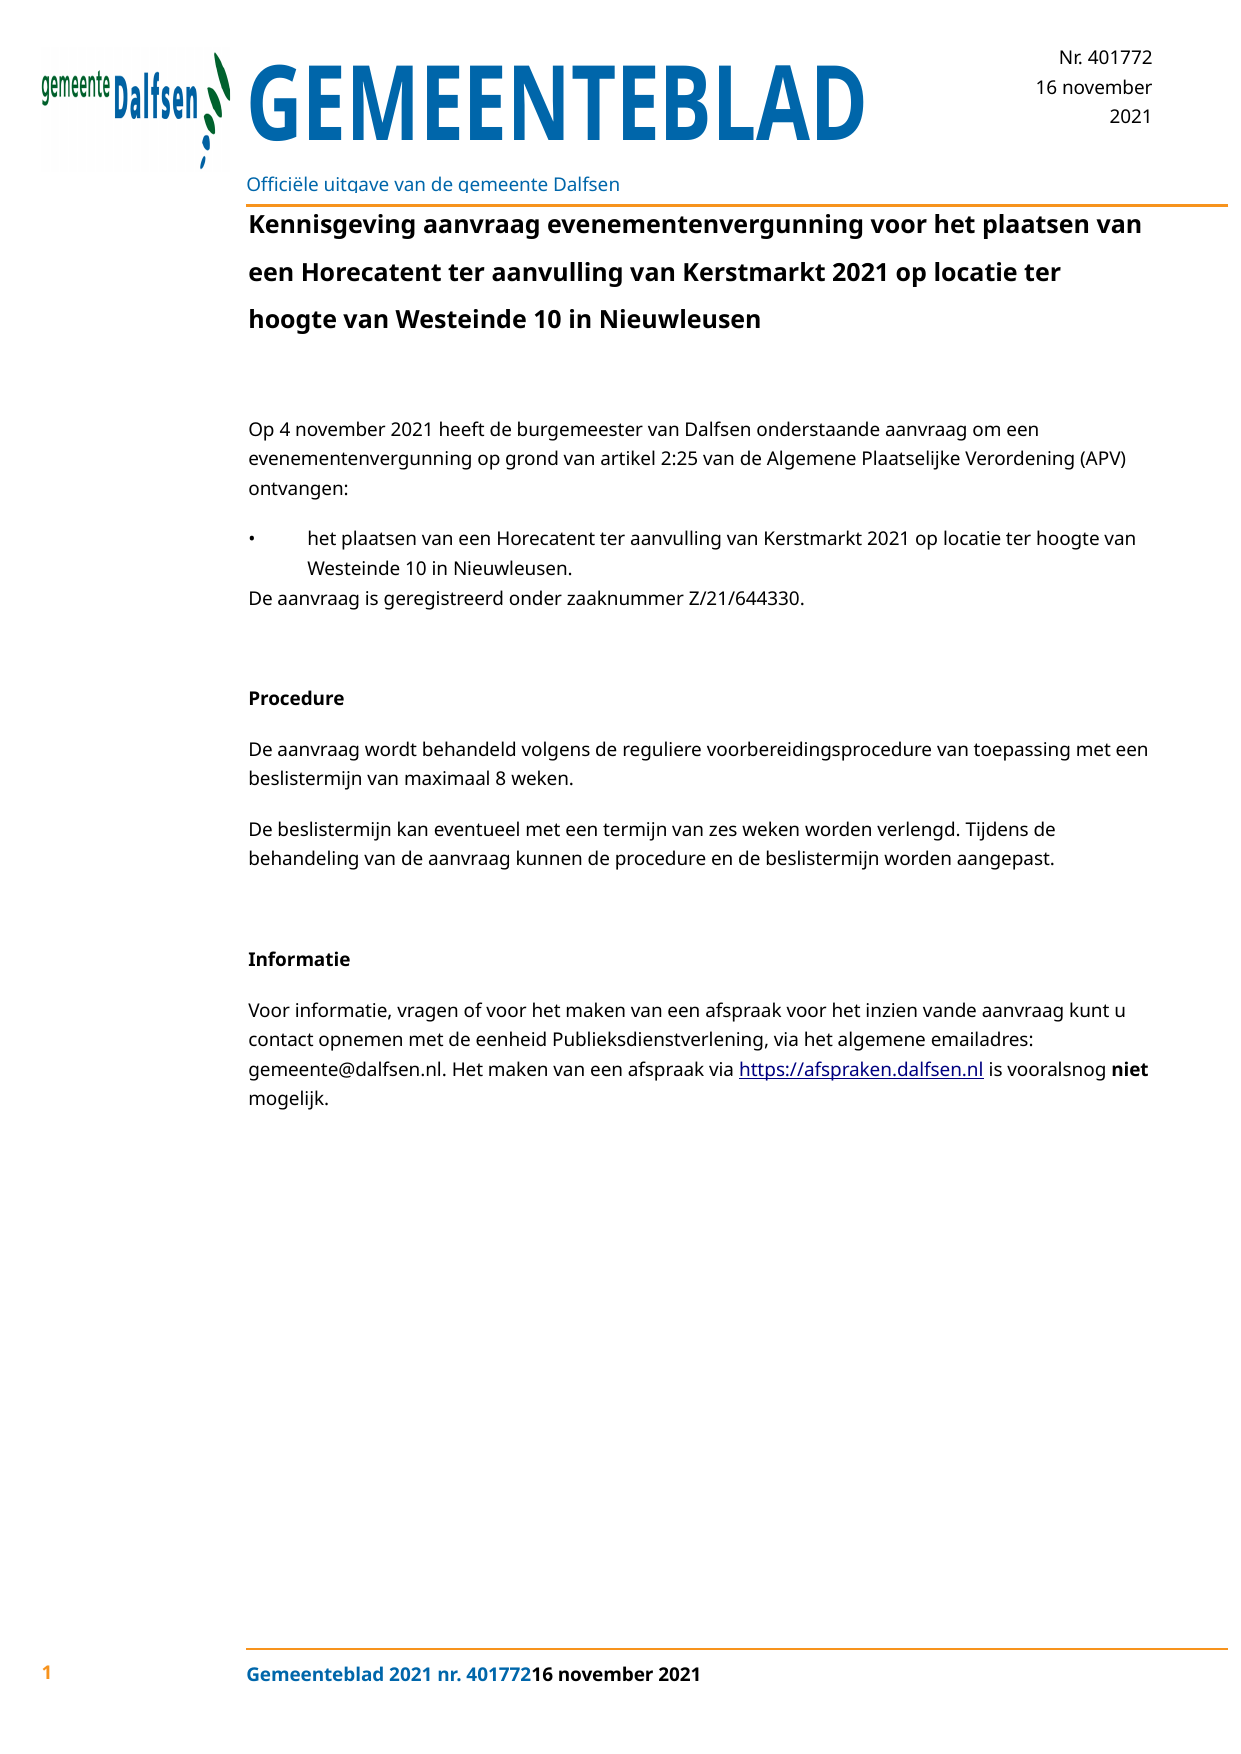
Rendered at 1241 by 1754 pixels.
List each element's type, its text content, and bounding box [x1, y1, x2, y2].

text De beslistermijn kan eventueel met een termijn van zes weken worden verlengd. Tijdens de behandeling van de aanvraag kunnen de procedure en de beslistermijn worden aangepast. [248, 816, 1152, 871]
picture [41, 47, 231, 172]
text Kennisgeving aanvraag evenementenvergunning voor het plaatsen van een Horecatent ter aanvulling van Kerstmarkt 2021 op locatie ter hoogte van Westeinde 10 in Nieuwleusen [248, 207, 1152, 336]
text De aanvraag is geregistreerd onder zaaknummer Z/21/644330. [248, 585, 1152, 610]
text Voor informatie, vragen of voor het maken van een afspraak voor het inzien vande aanvraag kunt u contact opnemen met de eenheid Publieksdienstverlening, via het algemene emailadres: gemeente@dalfsen.nl. Het maken van een afspraak via https://afspraken.dalfsen.nl is vooralsnog niet mogelijk. [248, 997, 1152, 1111]
text Procedure [248, 686, 1152, 711]
text Informatie [248, 946, 1152, 972]
text Op 4 november 2021 heeft de burgemeester van Dalfsen onderstaande aanvraag om een evenementenvergunning op grond van artikel 2:25 van de Algemene Plaatselijke Verordening (APV) ontvangen: [248, 416, 1152, 501]
text De aanvraag wordt behandeld volgens de reguliere voorbereidingsprocedure van toepassing met een beslistermijn van maximaal 8 weken. [248, 736, 1152, 791]
list het plaatsen van een Horecatent ter aanvulling van Kerstmarkt 2021 op locatie ter hoogte van Westeinde 10 in Nieuwleusen. [248, 526, 1152, 581]
